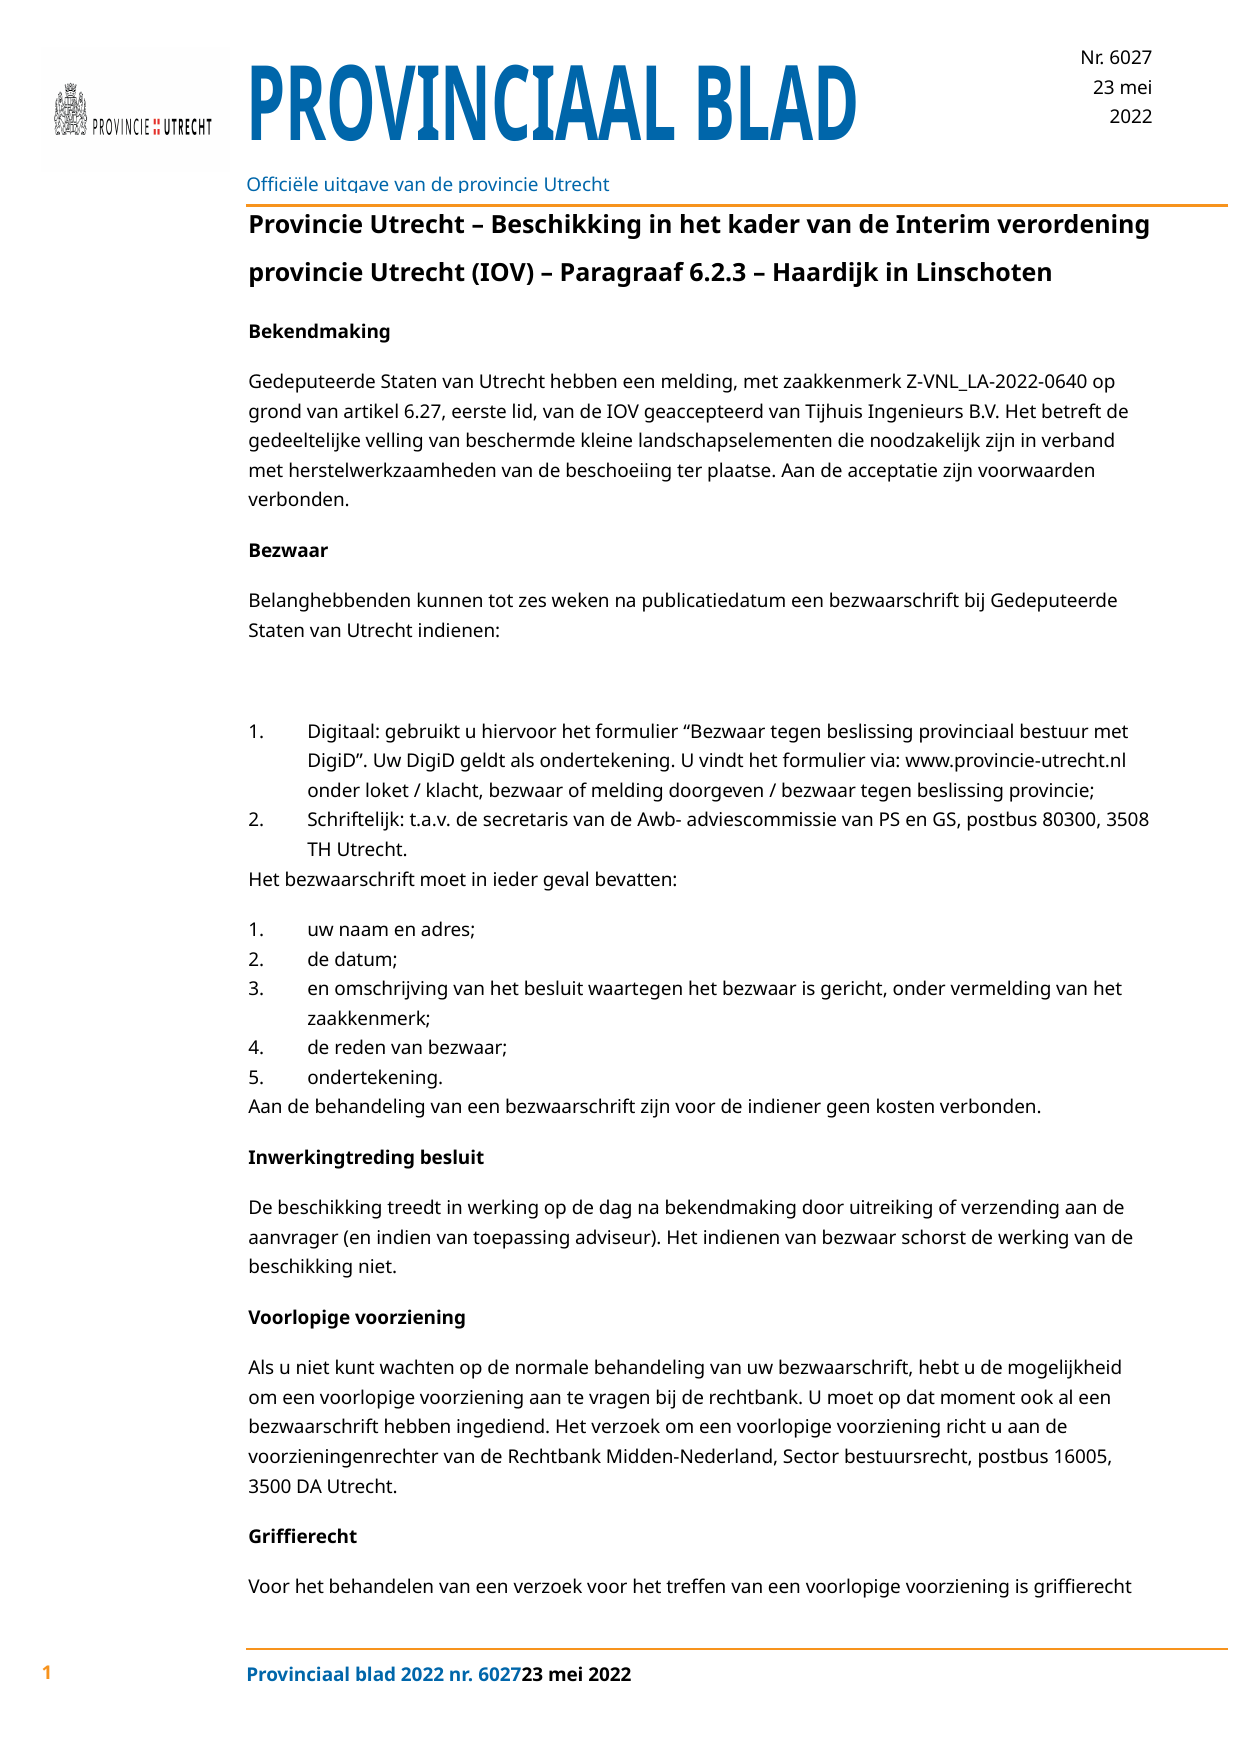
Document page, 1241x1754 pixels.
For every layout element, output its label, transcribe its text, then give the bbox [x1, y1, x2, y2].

list de reden van bezwaar; [248, 1034, 1152, 1060]
list en omschrijving van het besluit waartegen het bezwaar is gericht, onder vermelding van het zaakkenmerk; [248, 975, 1152, 1031]
list ondertekening. [248, 1064, 1152, 1090]
list uw naam en adres; [248, 916, 1152, 942]
text Bezwaar [248, 537, 1152, 563]
list de datum; [248, 946, 1152, 972]
text De beschikking treedt in werking op de dag na bekendmaking door uitreiking of verzending aan de aanvrager (en indien van toepassing adviseur). Het indienen van bezwaar schorst de werking van de beschikking niet. [248, 1194, 1152, 1279]
text Provincie Utrecht – Beschikking in het kader van de Interim verordening provincie Utrecht (IOV) – Paragraaf 6.2.3 – Haardijk in Linschoten [248, 207, 1152, 288]
list Digitaal: gebruikt u hiervoor het formulier “Bezwaar tegen beslissing provinciaal bestuur met DigiD”. Uw DigiD geldt als ondertekening. U vindt het formulier via: www.provincie-utrecht.nl onder loket / klacht, bezwaar of melding doorgeven / bezwaar tegen beslissing provincie; [248, 718, 1152, 803]
picture [41, 47, 231, 172]
text Belanghebbenden kunnen tot zes weken na publicatiedatum een bezwaarschrift bij Gedeputeerde Staten van Utrecht indienen: [248, 587, 1152, 643]
text Het bezwaarschrift moet in ieder geval bevatten: [248, 866, 1152, 892]
text Voorlopige voorziening [248, 1304, 1152, 1330]
text Griffierecht [248, 1523, 1152, 1549]
list Schriftelijk: t.a.v. de secretaris van de Awb- adviescommissie van PS en GS, postbus 80300, 3508 TH Utrecht. [248, 807, 1152, 862]
text Als u niet kunt wachten op de normale behandeling van uw bezwaarschrift, hebt u de mogelijkheid om een voorlopige voorziening aan te vragen bij de rechtbank. U moet op dat moment ook al een bezwaarschrift hebben ingediend. Het verzoek om een voorlopige voorziening richt u aan de voorzieningenrechter van de Rechtbank Midden-Nederland, Sector bestuursrecht, postbus 16005, 3500 DA Utrecht. [248, 1354, 1152, 1499]
text Aan de behandeling van een bezwaarschrift zijn voor de indiener geen kosten verbonden. [248, 1094, 1152, 1119]
text Inwerkingtreding besluit [248, 1144, 1152, 1170]
text Voor het behandelen van een verzoek voor het treffen van een voorlopige voorziening is griffierecht [248, 1574, 1152, 1599]
text Bekendmaking [248, 318, 1152, 344]
text Gedeputeerde Staten van Utrecht hebben een melding, met zaakkenmerk Z-VNL_LA-2022-0640 op grond van artikel 6.27, eerste lid, van de IOV geaccepteerd van Tijhuis Ingenieurs B.V. Het betreft de gedeeltelijke velling van beschermde kleine landschapselementen die noodzakelijk zijn in verband met herstelwerkzaamheden van de beschoeiing ter plaatse. Aan de acceptatie zijn voorwaarden verbonden. [248, 368, 1152, 512]
